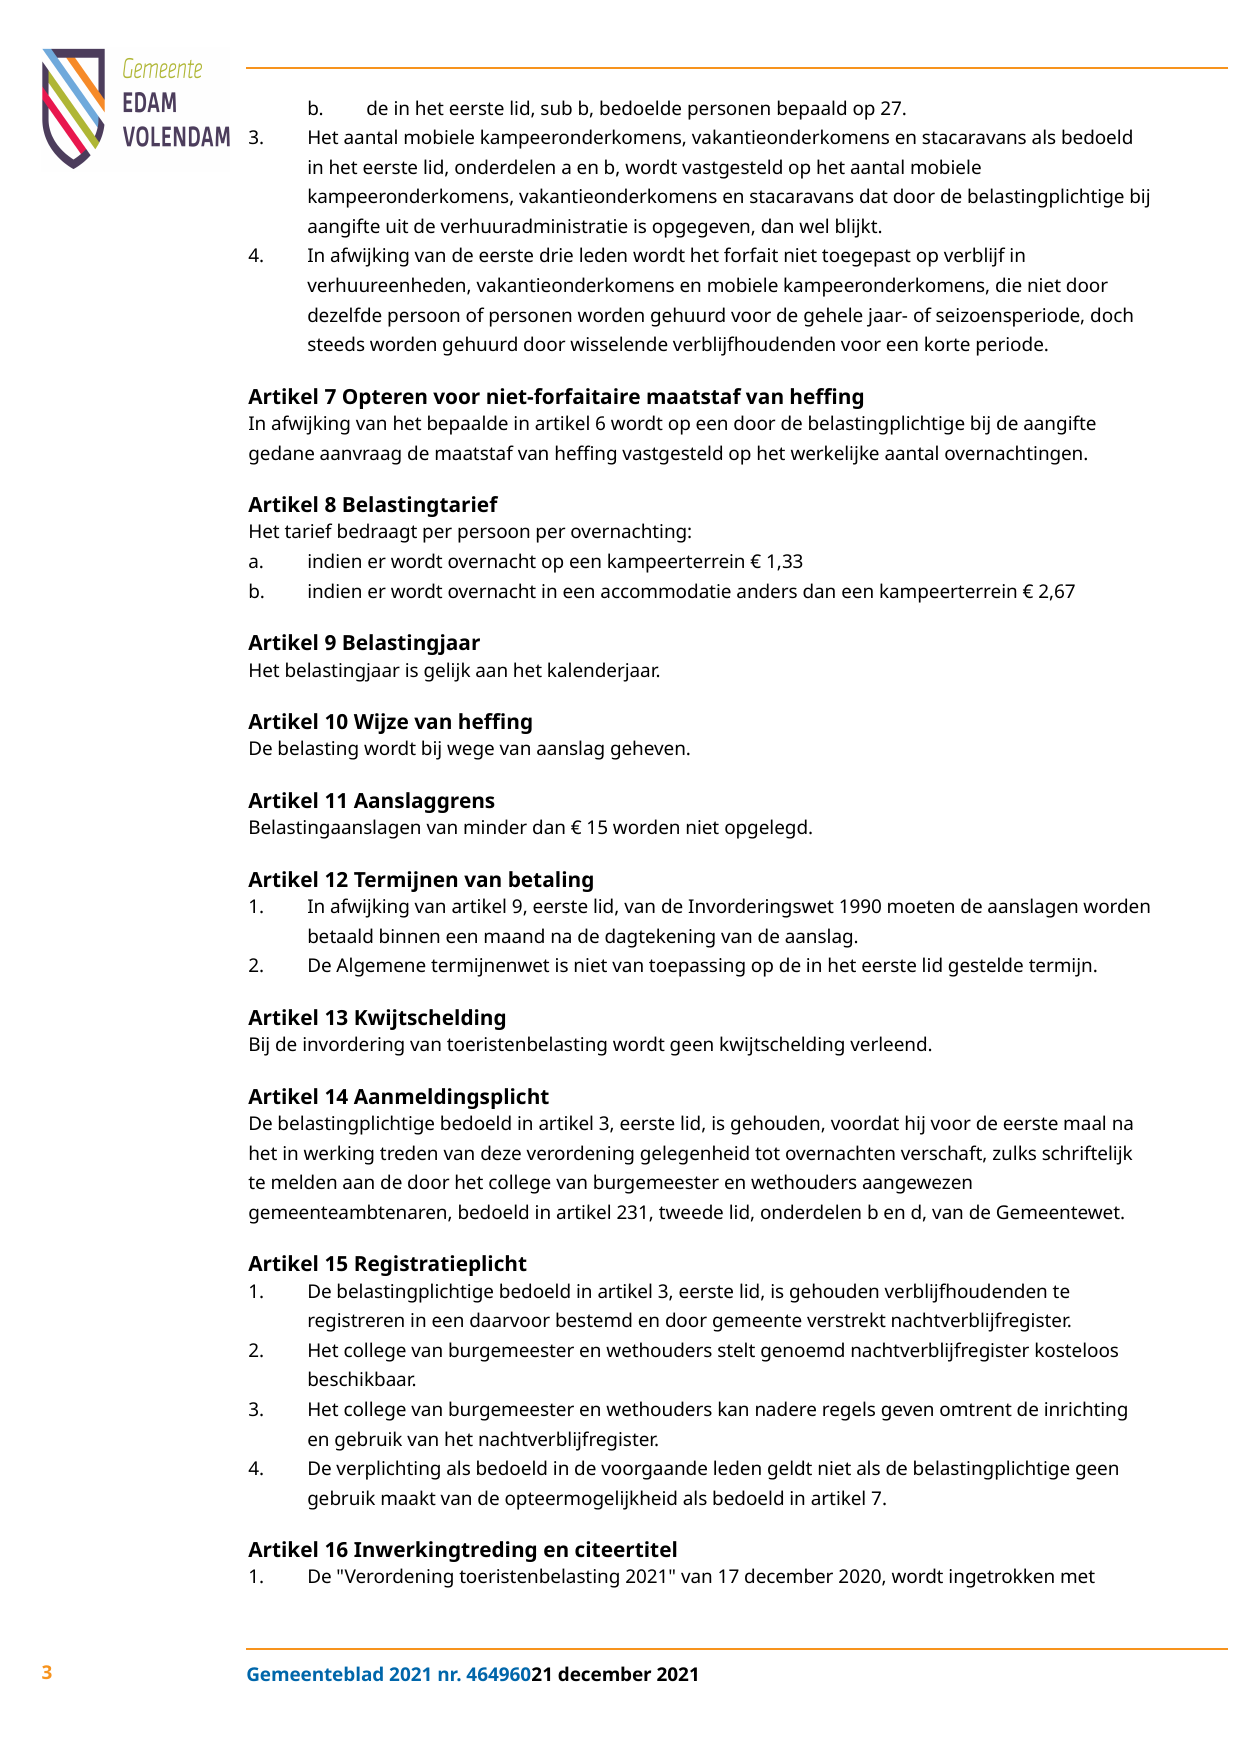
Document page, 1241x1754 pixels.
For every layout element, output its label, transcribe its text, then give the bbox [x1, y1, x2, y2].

text De belasting wordt bij wege van aanslag geheven. [248, 736, 1152, 761]
text Artikel 8 Belastingtarief [248, 490, 1152, 519]
list De belastingplichtige bedoeld in artikel 3, eerste lid, is gehouden verblijfhoudenden te registreren in een daarvoor bestemd en door gemeente verstrekt nachtverblijfregister. [248, 1278, 1152, 1333]
text Artikel 11 Aanslaggrens [248, 786, 1152, 814]
text De belastingplichtige bedoeld in artikel 3, eerste lid, is gehouden, voordat hij voor de eerste maal na het in werking treden van deze verordening gelegenheid tot overnachten verschaft, zulks schriftelijk te melden aan de door het college van burgemeester en wethouders aangewezen gemeenteambtenaren, bedoeld in artikel 231, tweede lid, onderdelen b en d, van de Gemeentewet. [248, 1110, 1152, 1225]
list De Algemene termijnenwet is niet van toepassing op de in het eerste lid gestelde termijn. [248, 952, 1152, 978]
list De "Verordening toeristenbelasting 2021" van 17 december 2020, wordt ingetrokken met [248, 1564, 1152, 1589]
text Belastingaanslagen van minder dan € 15 worden niet opgelegd. [248, 814, 1152, 840]
list Het college van burgemeester en wethouders stelt genoemd nachtverblijfregister kosteloos beschikbaar. [248, 1337, 1152, 1392]
text Artikel 16 Inwerkingtreding en citeertitel [248, 1535, 1152, 1564]
picture [41, 47, 231, 172]
list Het aantal mobiele kampeeronderkomens, vakantieonderkomens en stacaravans als bedoeld in het eerste lid, onderdelen a en b, wordt vastgesteld op het aantal mobiele kampeeronderkomens, vakantieonderkomens en stacaravans dat door de belastingplichtige bij aangifte uit de verhuuradministratie is opgegeven, dan wel blijkt. [248, 124, 1152, 239]
text Het tarief bedraagt per persoon per overnachting: [248, 519, 1152, 544]
text Artikel 15 Registratieplicht [248, 1249, 1152, 1278]
text Het belastingjaar is gelijk aan het kalenderjaar. [248, 657, 1152, 682]
text Artikel 14 Aanmeldingsplicht [248, 1082, 1152, 1110]
list In afwijking van de eerste drie leden wordt het forfait niet toegepast op verblijf in verhuureenheden, vakantieonderkomens en mobiele kampeeronderkomens, die niet door dezelfde persoon of personen worden gehuurd voor de gehele jaar- of seizoensperiode, doch steeds worden gehuurd door wisselende verblijfhoudenden voor een korte periode. [248, 243, 1152, 357]
list Het college van burgemeester en wethouders kan nadere regels geven omtrent de inrichting en gebruik van het nachtverblijfregister. [248, 1396, 1152, 1451]
list indien er wordt overnacht op een kampeerterrein € 1,33 [248, 548, 1152, 574]
text Artikel 10 Wijze van heffing [248, 707, 1152, 736]
list indien er wordt overnacht in een accommodatie anders dan een kampeerterrein € 2,67 [248, 578, 1152, 604]
text Artikel 12 Termijnen van betaling [248, 865, 1152, 893]
text Artikel 9 Belastingjaar [248, 628, 1152, 657]
text In afwijking van het bepaalde in artikel 6 wordt op een door de belastingplichtige bij de aangifte gedane aanvraag de maatstaf van heffing vastgesteld op het werkelijke aantal overnachtingen. [248, 410, 1152, 466]
list In afwijking van artikel 9, eerste lid, van de Invorderingswet 1990 moeten de aanslagen worden betaald binnen een maand na de dagtekening van de aanslag. [248, 893, 1152, 949]
text Bij de invordering van toeristenbelasting wordt geen kwijtschelding verleend. [248, 1031, 1152, 1057]
list de in het eerste lid, sub b, bedoelde personen bepaald op 27. [307, 95, 1152, 121]
text Artikel 7 Opteren voor niet-forfaitaire maatstaf van heffing [248, 382, 1152, 410]
list De verplichting als bedoeld in de voorgaande leden geldt niet als de belastingplichtige geen gebruik maakt van de opteermogelijkheid als bedoeld in artikel 7. [248, 1455, 1152, 1511]
text Artikel 13 Kwijtschelding [248, 1003, 1152, 1031]
